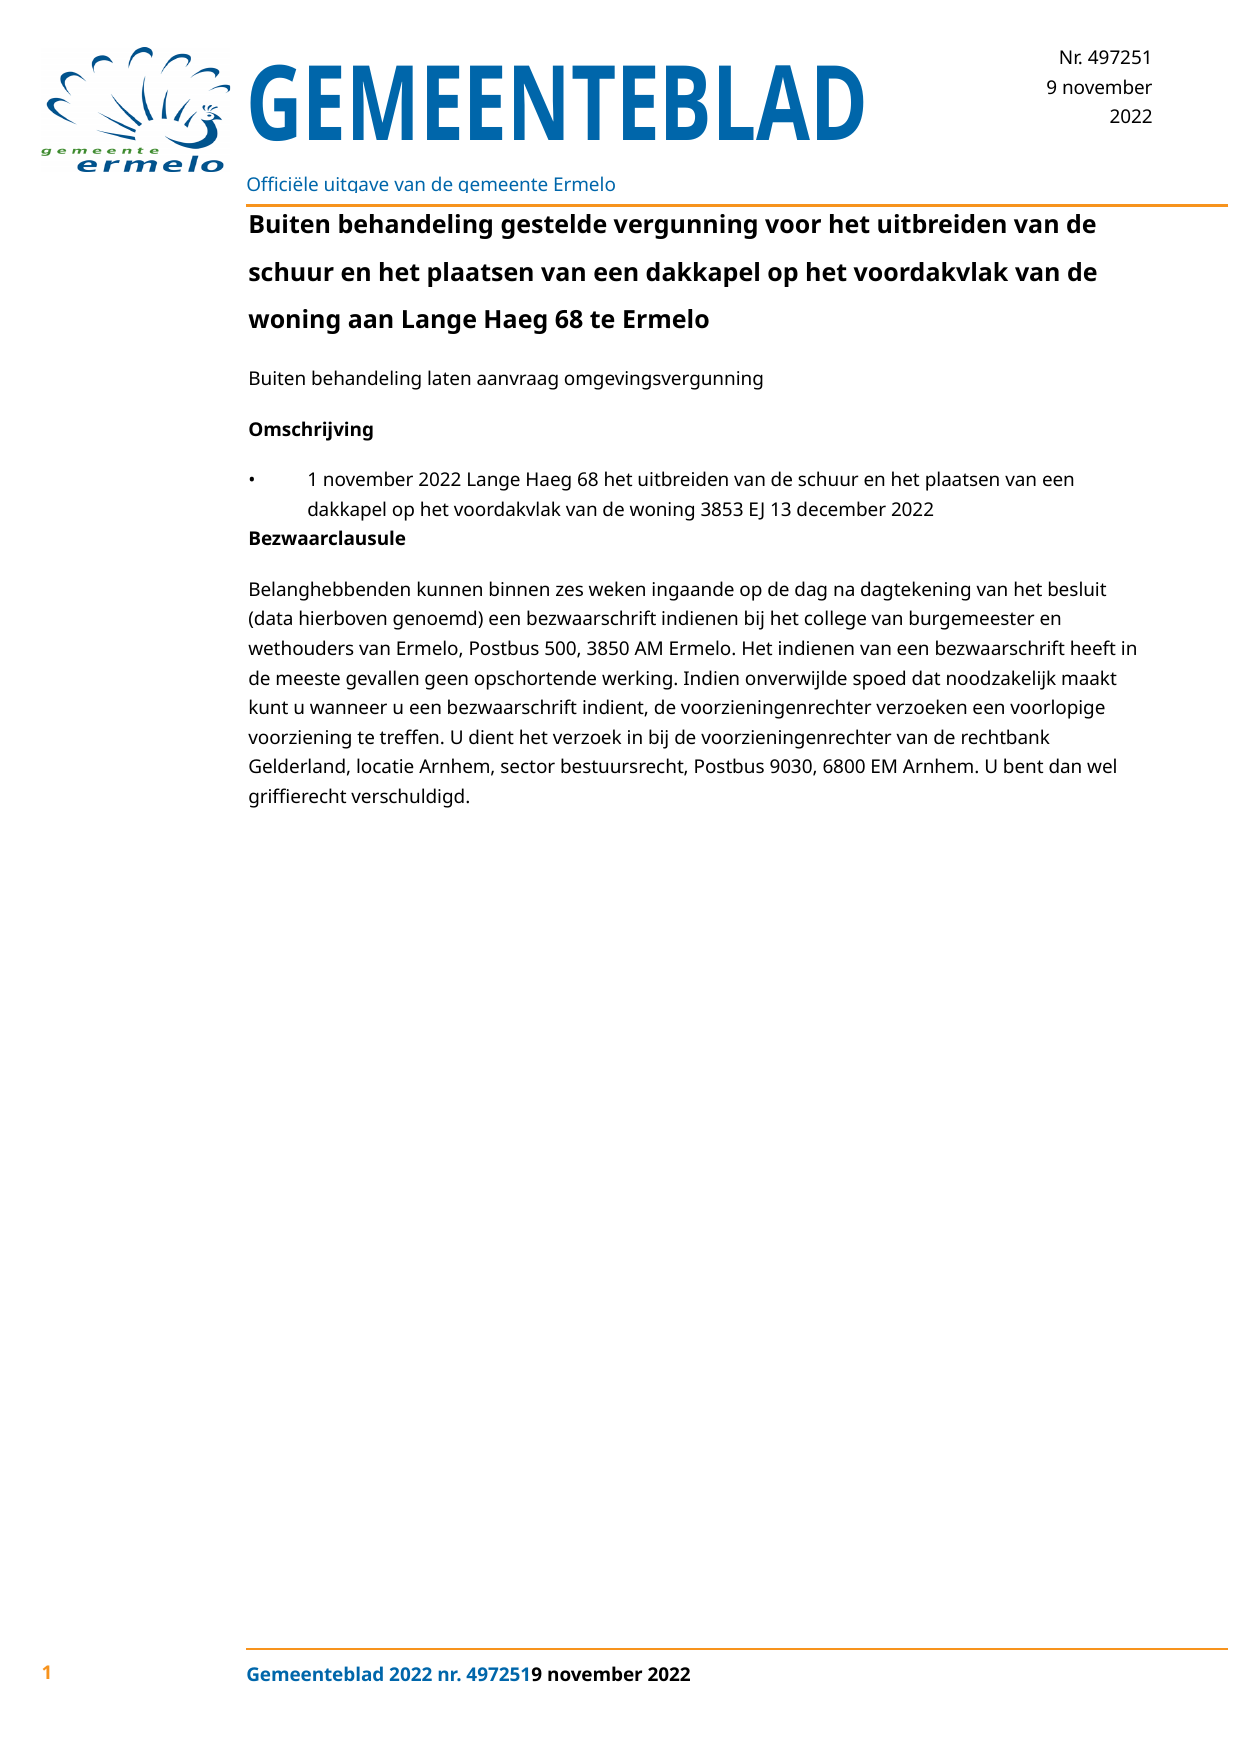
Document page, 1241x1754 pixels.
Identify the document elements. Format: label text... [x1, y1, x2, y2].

picture [41, 47, 231, 172]
text Buiten behandeling gestelde vergunning voor het uitbreiden van de schuur en het plaatsen van een dakkapel op het voordakvlak van de woning aan Lange Haeg 68 te Ermelo [248, 207, 1152, 336]
text Omschrijving [248, 416, 1152, 442]
text Bezwaarclausule [248, 526, 1152, 551]
text Buiten behandeling laten aanvraag omgevingsvergunning [248, 366, 1152, 391]
list 1 november 2022 Lange Haeg 68 het uitbreiden van de schuur en het plaatsen van een dakkapel op het voordakvlak van de woning 3853 EJ 13 december 2022 [248, 466, 1152, 522]
text Belanghebbenden kunnen binnen zes weken ingaande op de dag na dagtekening van het besluit (data hierboven genoemd) een bezwaarschrift indienen bij het college van burgemeester en wethouders van Ermelo, Postbus 500, 3850 AM Ermelo. Het indienen van een bezwaarschrift heeft in de meeste gevallen geen opschortende werking. Indien onverwijlde spoed dat noodzakelijk maakt kunt u wanneer u een bezwaarschrift indient, de voorzieningenrechter verzoeken een voorlopige voorziening te treffen. U dient het verzoek in bij de voorzieningenrechter van de rechtbank Gelderland, locatie Arnhem, sector bestuursrecht, Postbus 9030, 6800 EM Arnhem. U bent dan wel griffierecht verschuldigd. [248, 576, 1152, 809]
